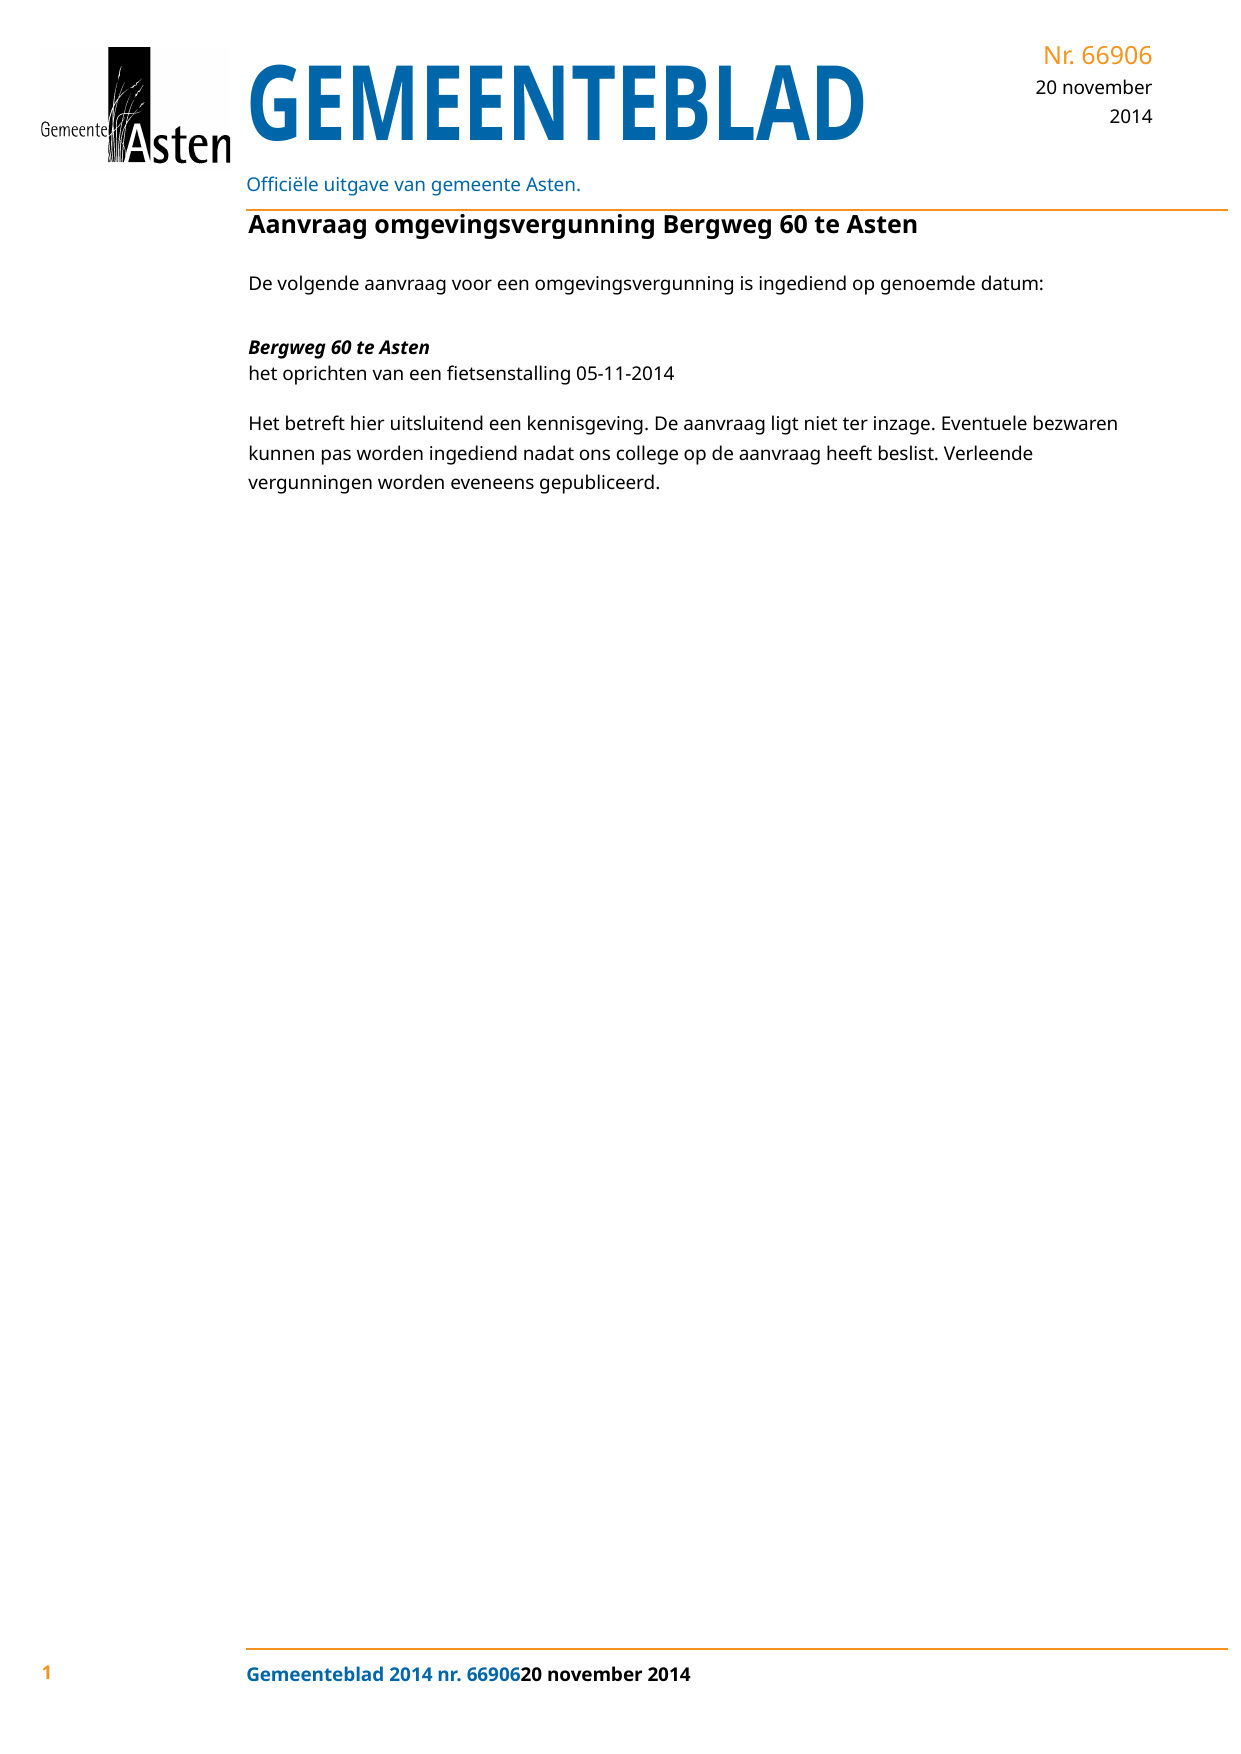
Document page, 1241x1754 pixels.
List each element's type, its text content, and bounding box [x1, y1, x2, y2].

text het oprichten van een fietsenstalling 05-11-2014 [248, 360, 1152, 386]
text Het betreft hier uitsluitend een kennisgeving. De aanvraag ligt niet ter inzage. Eventuele bezwaren kunnen pas worden ingediend nadat ons college op de aanvraag heeft beslist. Verleende vergunningen worden eveneens gepubliceerd. [248, 410, 1152, 495]
text De volgende aanvraag voor een omgevingsvergunning is ingediend op genoemde datum: [248, 270, 1152, 296]
text Aanvraag omgevingsvergunning Bergweg 60 te Asten [248, 211, 1152, 241]
picture [41, 47, 231, 172]
text Bergweg 60 te Asten [248, 334, 1152, 360]
